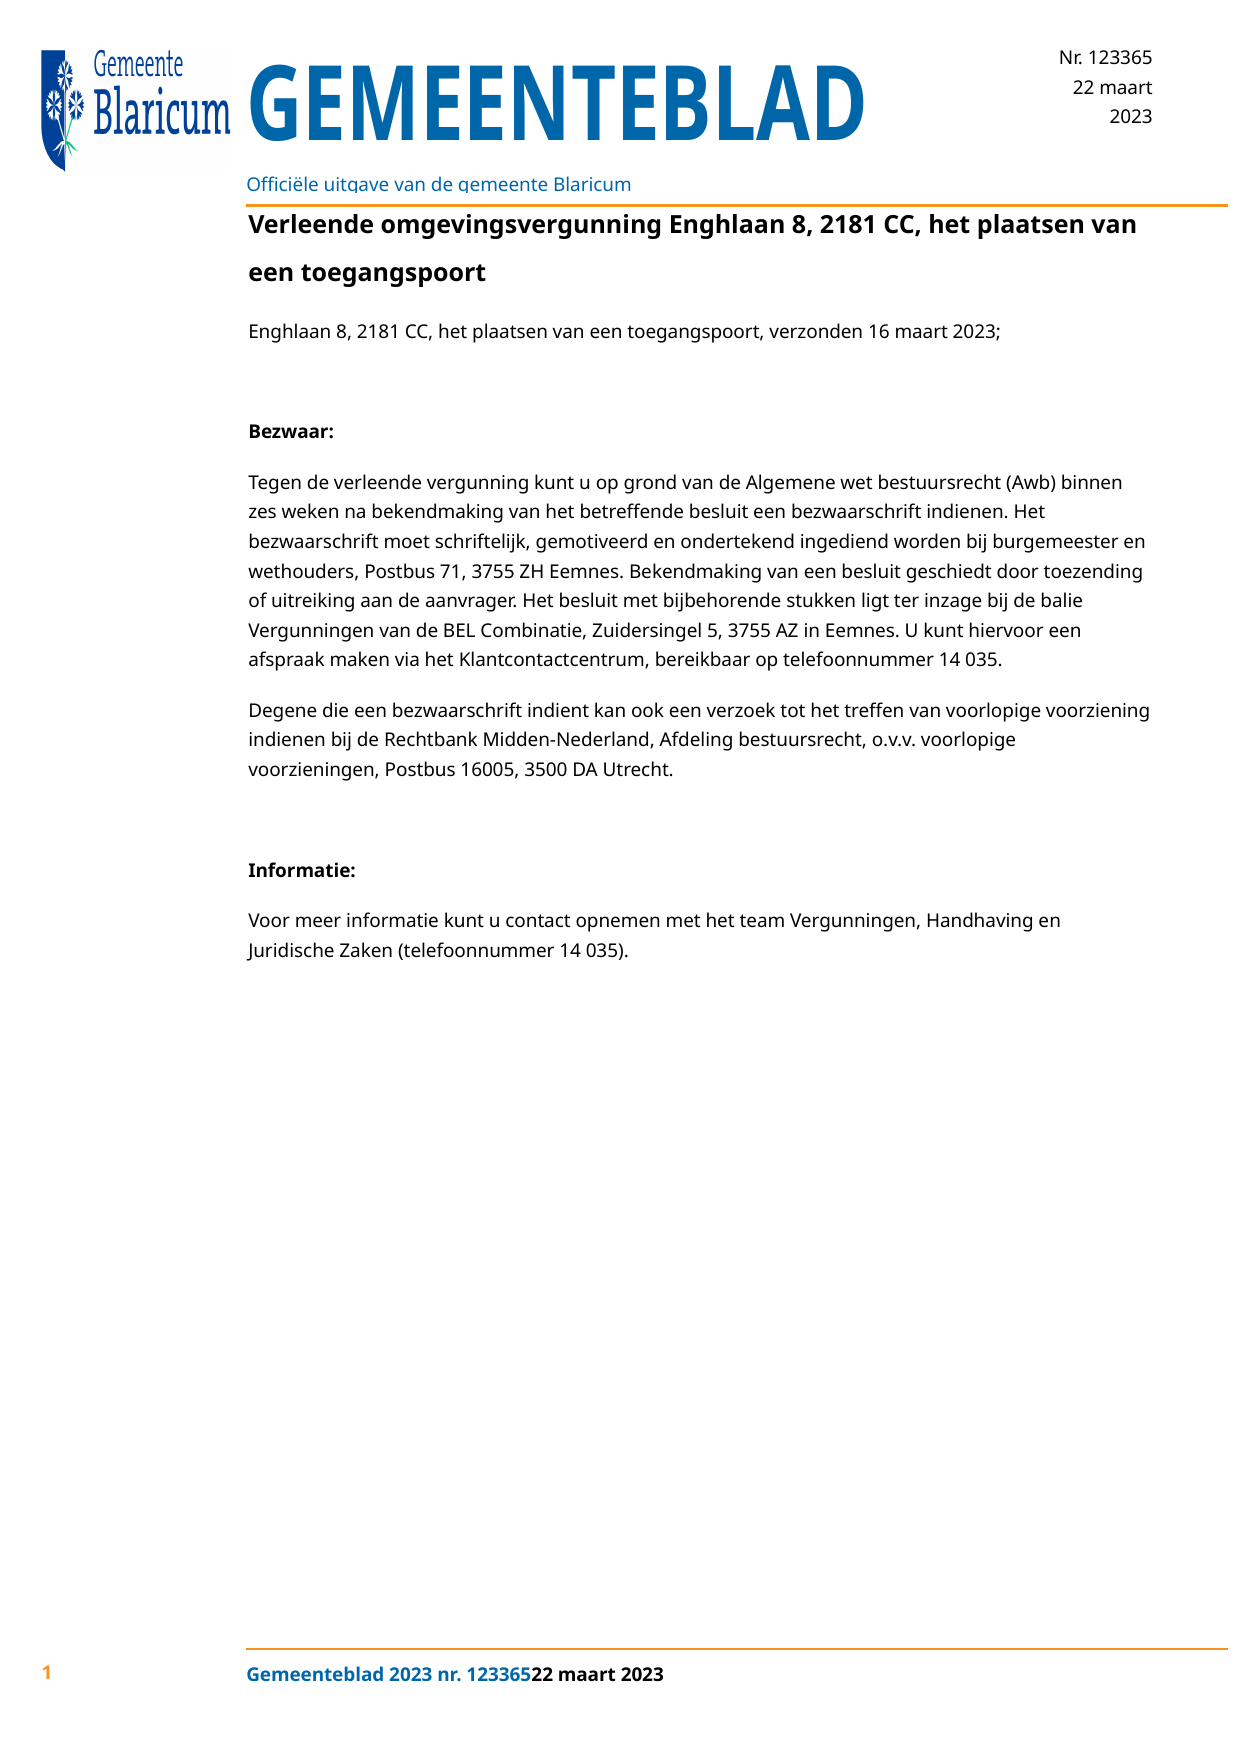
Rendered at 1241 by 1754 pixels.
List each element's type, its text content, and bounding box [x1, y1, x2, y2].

text Enghlaan 8, 2181 CC, het plaatsen van een toegangspoort, verzonden 16 maart 2023; [248, 318, 1152, 344]
text Voor meer informatie kunt u contact opnemen met het team Vergunningen, Handhaving en Juridische Zaken (telefoonnummer 14 035). [248, 907, 1152, 963]
text Bezwaar: [248, 419, 1152, 444]
text Informatie: [248, 857, 1152, 883]
text Tegen de verleende vergunning kunt u op grond van de Algemene wet bestuursrecht (Awb) binnen zes weken na bekendmaking van het betreffende besluit een bezwaarschrift indienen. Het bezwaarschrift moet schriftelijk, gemotiveerd en ondertekend ingediend worden bij burgemeester en wethouders, Postbus 71, 3755 ZH Eemnes. Bekendmaking van een besluit geschiedt door toezending of uitreiking aan de aanvrager. Het besluit met bijbehorende stukken ligt ter inzage bij de balie Vergunningen van de BEL Combinatie, Zuidersingel 5, 3755 AZ in Eemnes. U kunt hiervoor een afspraak maken via het Klantcontactcentrum, bereikbaar op telefoonnummer 14 035. [248, 469, 1152, 672]
text Degene die een bezwaarschrift indient kan ook een verzoek tot het treffen van voorlopige voorziening indienen bij de Rechtbank Midden-Nederland, Afdeling bestuursrecht, o.v.v. voorlopige voorzieningen, Postbus 16005, 3500 DA Utrecht. [248, 697, 1152, 782]
text Verleende omgevingsvergunning Enghlaan 8, 2181 CC, het plaatsen van een toegangspoort [248, 207, 1152, 288]
picture [41, 47, 231, 172]
